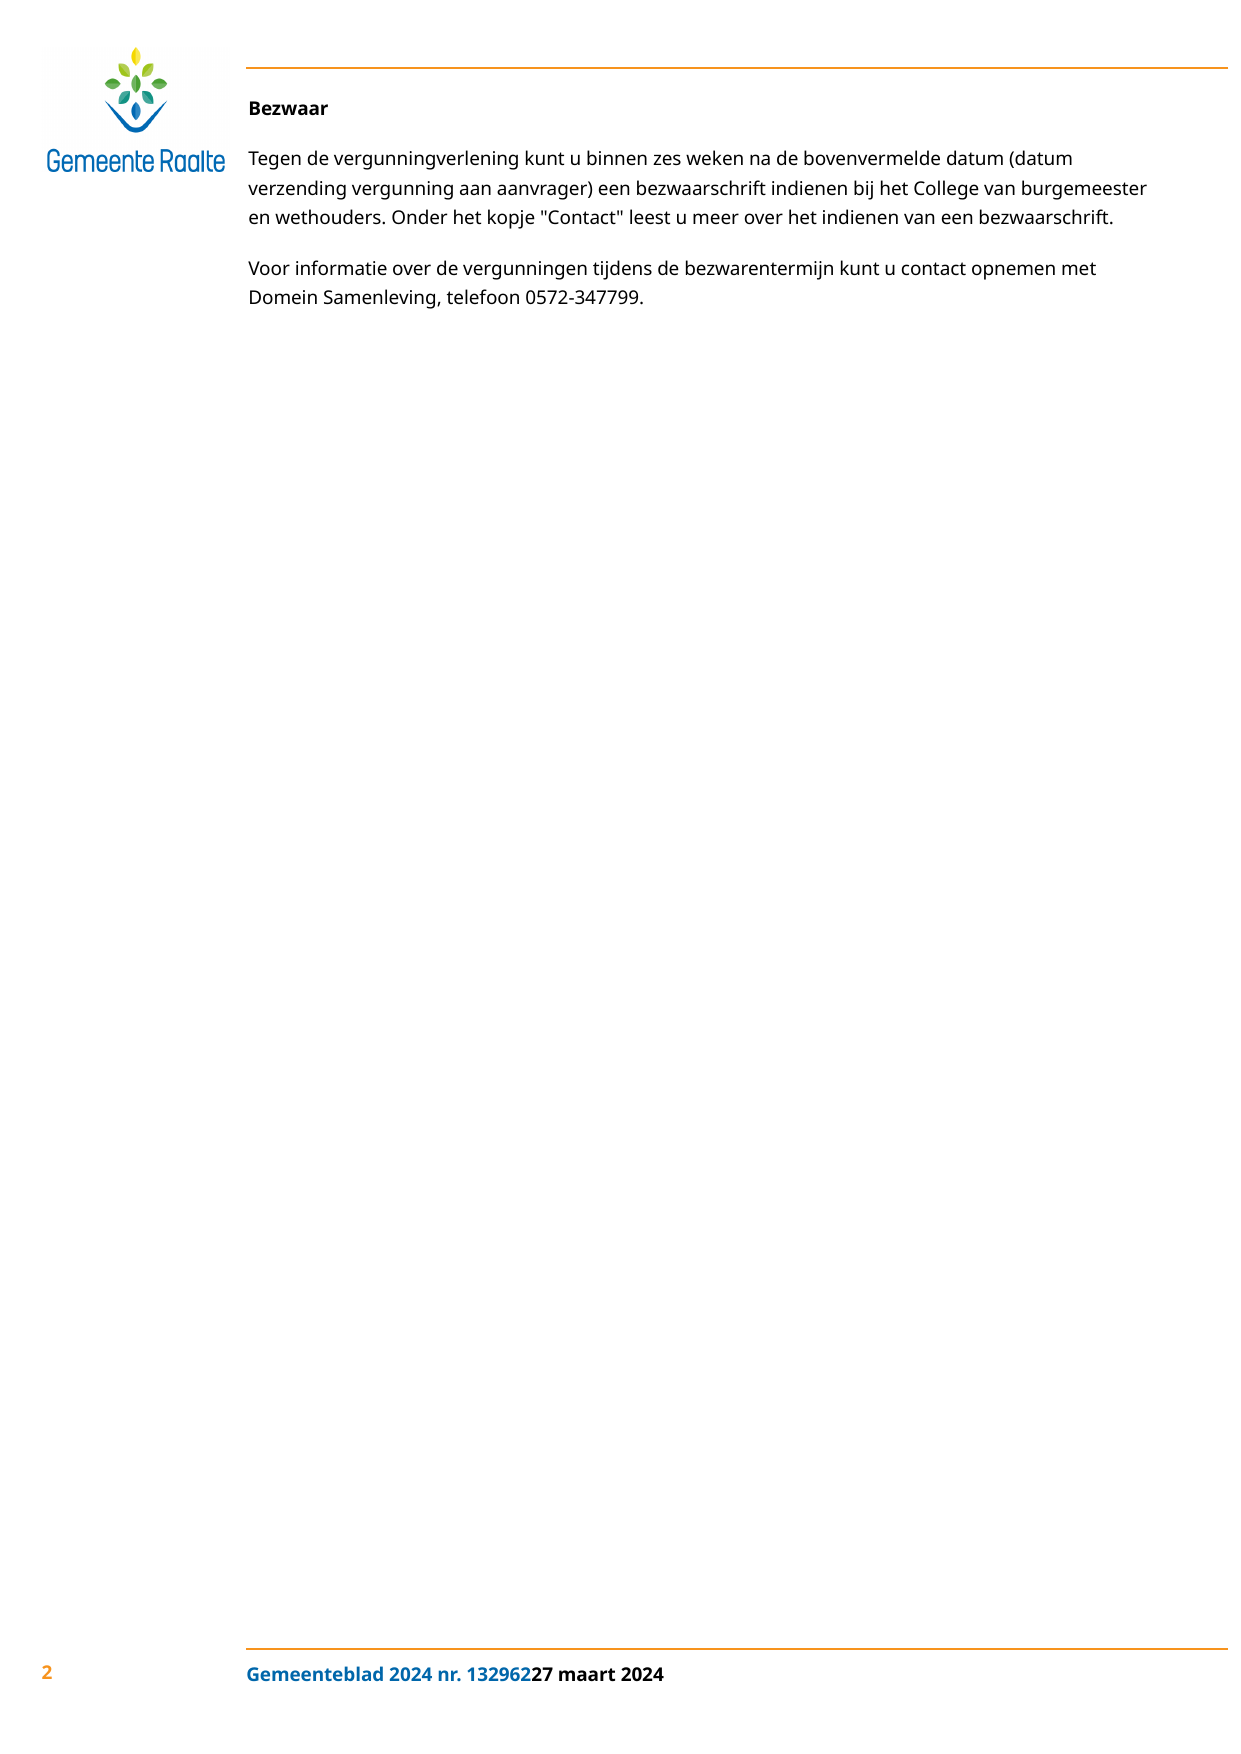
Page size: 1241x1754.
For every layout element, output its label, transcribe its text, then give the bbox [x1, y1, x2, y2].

text Bezwaar [248, 95, 1152, 121]
picture [41, 47, 231, 172]
text Voor informatie over de vergunningen tijdens de bezwarentermijn kunt u contact opnemen met Domein Samenleving, telefoon 0572-347799. [248, 255, 1152, 310]
text Tegen de vergunningverlening kunt u binnen zes weken na de bovenvermelde datum (datum verzending vergunning aan aanvrager) een bezwaarschrift indienen bij het College van burgemeester en wethouders. Onder het kopje "Contact" leest u meer over het indienen van een bezwaarschrift. [248, 145, 1152, 230]
